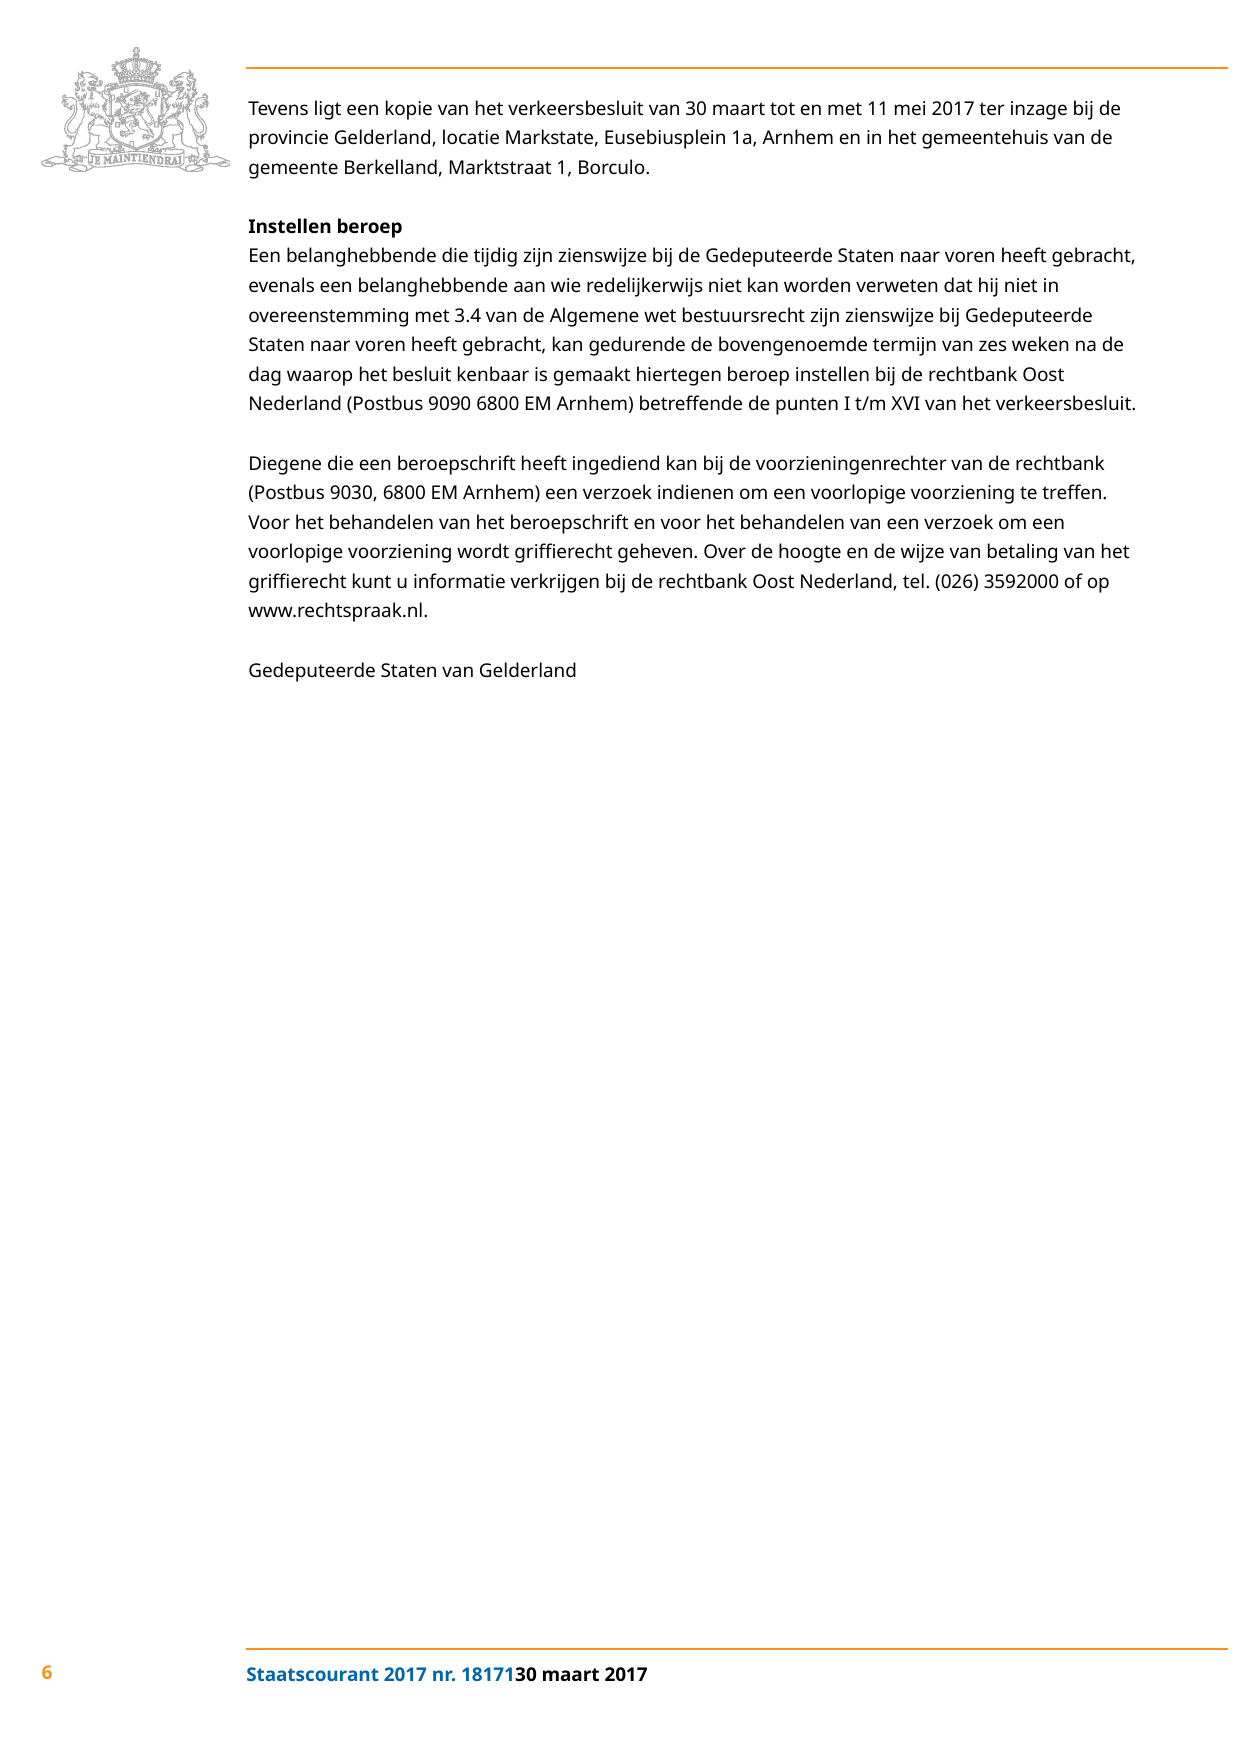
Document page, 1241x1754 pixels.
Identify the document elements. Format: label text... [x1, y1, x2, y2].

text Gedeputeerde Staten van Gelderland [248, 657, 1152, 683]
text Instellen beroep [248, 213, 1152, 239]
picture [41, 47, 231, 172]
text Een belanghebbende die tijdig zijn zienswijze bij de Gedeputeerde Staten naar voren heeft gebracht, evenals een belanghebbende aan wie redelijkerwijs niet kan worden verweten dat hij niet in overeenstemming met 3.4 van de Algemene wet bestuursrecht zijn zienswijze bij Gedeputeerde Staten naar voren heeft gebracht, kan gedurende de bovengenoemde termijn van zes weken na de dag waarop het besluit kenbaar is gemaakt hiertegen beroep instellen bij de rechtbank Oost Nederland (Postbus 9090 6800 EM Arnhem) betreffende de punten I t/m XVI van het verkeersbesluit. [248, 243, 1152, 416]
text Tevens ligt een kopie van het verkeersbesluit van 30 maart tot en met 11 mei 2017 ter inzage bij de provincie Gelderland, locatie Markstate, Eusebiusplein 1a, Arnhem en in het gemeentehuis van de gemeente Berkelland, Marktstraat 1, Borculo. [248, 95, 1152, 180]
text Diegene die een beroepschrift heeft ingediend kan bij de voorzieningenrechter van de rechtbank (Postbus 9030, 6800 EM Arnhem) een verzoek indienen om een voorlopige voorziening te treffen. Voor het behandelen van het beroepschrift en voor het behandelen van een verzoek om een voorlopige voorziening wordt griffierecht geheven. Over de hoogte en de wijze van betaling van het griffierecht kunt u informatie verkrijgen bij de rechtbank Oost Nederland, tel. (026) 3592000 of op www.rechtspraak.nl. [248, 450, 1152, 623]
